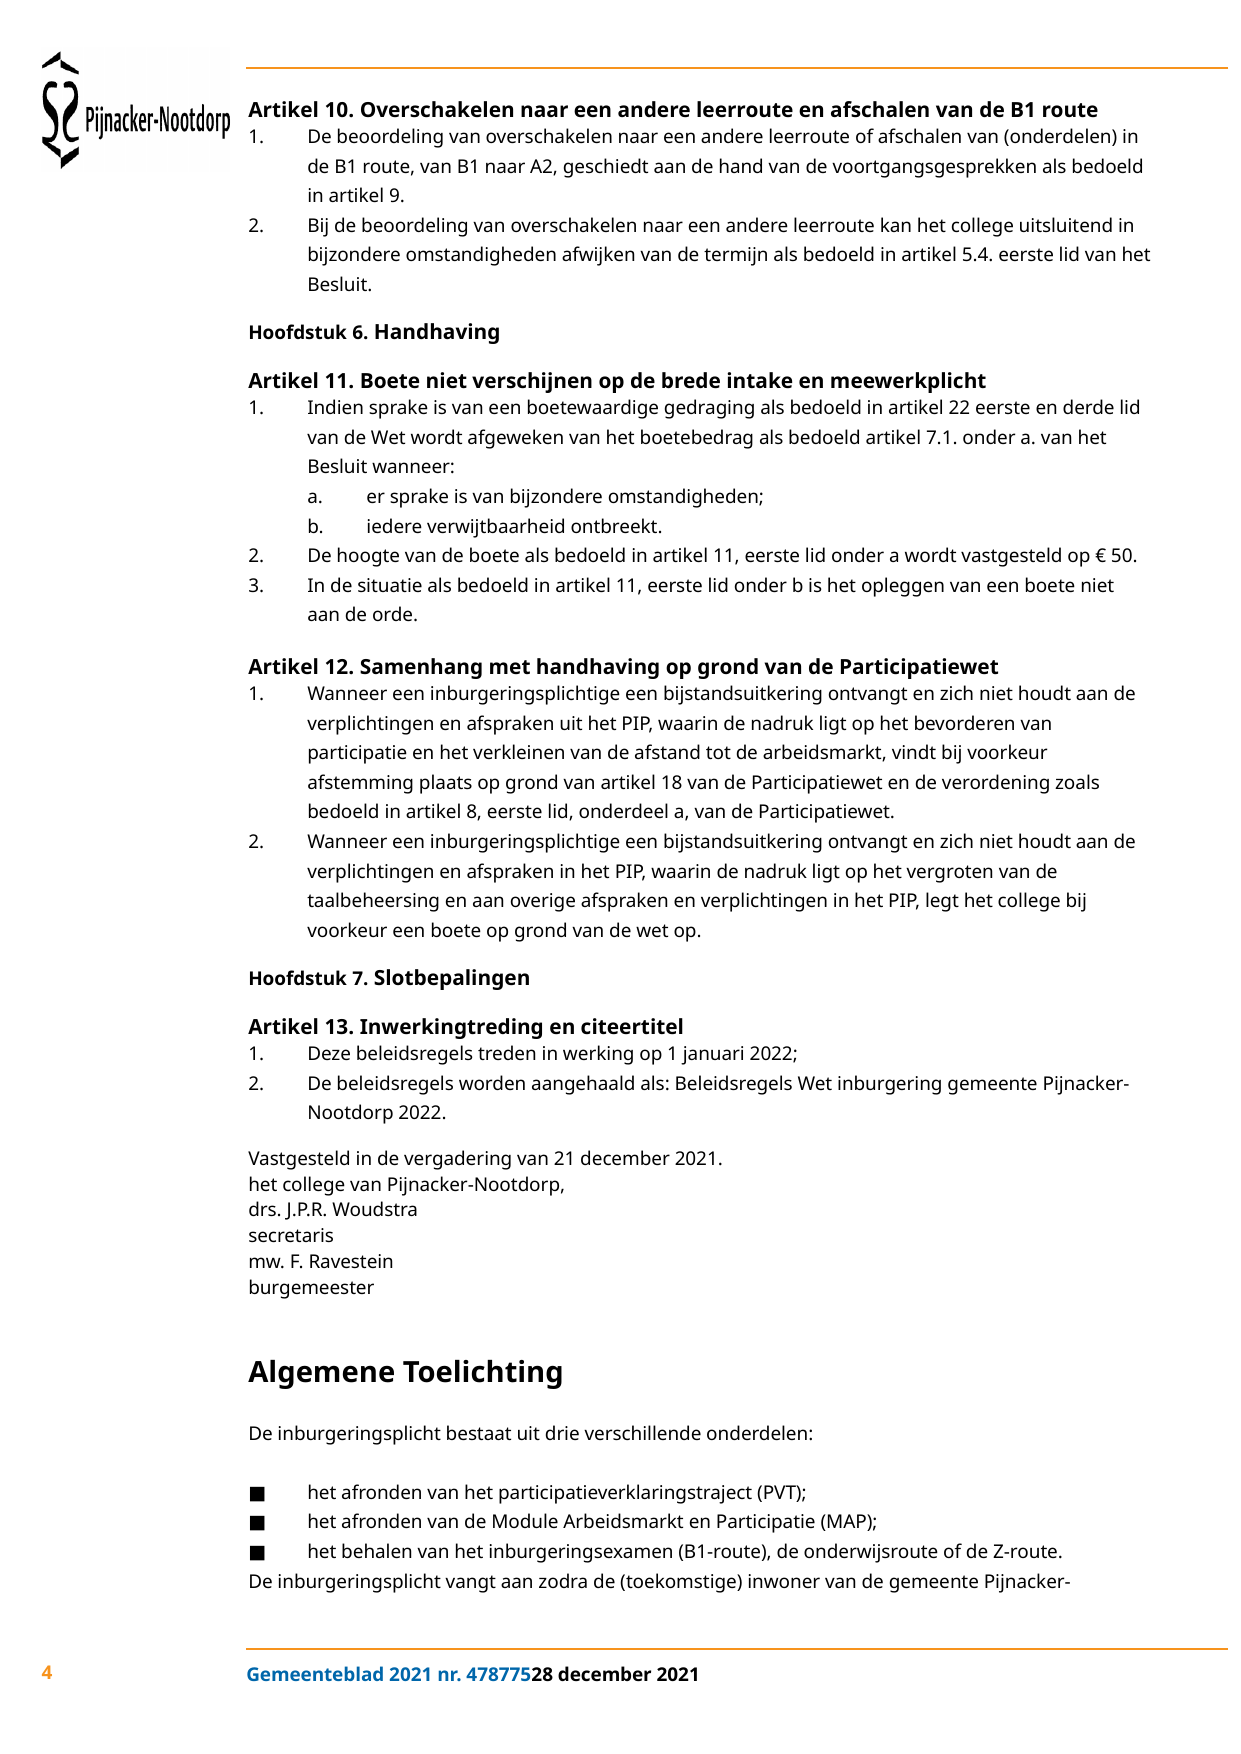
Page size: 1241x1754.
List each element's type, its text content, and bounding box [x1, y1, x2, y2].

text het college van Pijnacker-Nootdorp, [248, 1171, 1152, 1197]
text De inburgeringsplicht vangt aan zodra de (toekomstige) inwoner van de gemeente Pijnacker- [248, 1568, 1152, 1593]
text mw. F. Ravestein [248, 1248, 1152, 1274]
list er sprake is van bijzondere omstandigheden; [307, 483, 1152, 509]
list Indien sprake is van een boetewaardige gedraging als bedoeld in artikel 22 eerste en derde lid van de Wet wordt afgeweken van het boetebedrag als bedoeld artikel 7.1. onder a. van het Besluit wanneer: [248, 394, 1152, 479]
text Hoofdstuk 6. Handhaving [248, 317, 1152, 345]
list Wanneer een inburgeringsplichtige een bijstandsuitkering ontvangt en zich niet houdt aan de verplichtingen en afspraken uit het PIP, waarin de nadruk ligt op het bevorderen van participatie en het verkleinen van de afstand tot de arbeidsmarkt, vindt bij voorkeur afstemming plaats op grond van artikel 18 van de Participatiewet en de verordening zoals bedoeld in artikel 8, eerste lid, onderdeel a, van de Participatiewet. [248, 680, 1152, 824]
picture [41, 47, 231, 172]
text Artikel 13. Inwerkingtreding en citeertitel [248, 1012, 1152, 1040]
list iedere verwijtbaarheid ontbreekt. [307, 513, 1152, 538]
list het behalen van het inburgeringsexamen (B1-route), de onderwijsroute of de Z-route. [248, 1538, 1152, 1564]
text secretaris [248, 1222, 1152, 1248]
list het afronden van het participatieverklaringstraject (PVT); [248, 1479, 1152, 1505]
text drs. J.P.R. Woudstra [248, 1197, 1152, 1222]
list Bij de beoordeling van overschakelen naar een andere leerroute kan het college uitsluitend in bijzondere omstandigheden afwijken van de termijn als bedoeld in artikel 5.4. eerste lid van het Besluit. [248, 212, 1152, 297]
text Artikel 11. Boete niet verschijnen op de brede intake en meewerkplicht [248, 366, 1152, 394]
list het afronden van de Module Arbeidsmarkt en Participatie (MAP); [248, 1509, 1152, 1534]
text burgemeester [248, 1274, 1152, 1299]
list De beleidsregels worden aangehaald als: Beleidsregels Wet inburgering gemeente Pijnacker-Nootdorp 2022. [248, 1070, 1152, 1125]
text Artikel 12. Samenhang met handhaving op grond van de Participatiewet [248, 652, 1152, 680]
text Artikel 10. Overschakelen naar een andere leerroute en afschalen van de B1 route [248, 95, 1152, 123]
list In de situatie als bedoeld in artikel 11, eerste lid onder b is het opleggen van een boete niet aan de orde. [248, 572, 1152, 627]
list De beoordeling van overschakelen naar een andere leerroute of afschalen van (onderdelen) in de B1 route, van B1 naar A2, geschiedt aan de hand van de voortgangsgesprekken als bedoeld in artikel 9. [248, 123, 1152, 208]
text Algemene Toelichting [248, 1351, 1152, 1391]
list Wanneer een inburgeringsplichtige een bijstandsuitkering ontvangt en zich niet houdt aan de verplichtingen en afspraken in het PIP, waarin de nadruk ligt op het vergroten van de taalbeheersing en aan overige afspraken en verplichtingen in het PIP, legt het college bij voorkeur een boete op grond van de wet op. [248, 828, 1152, 943]
text De inburgeringsplicht bestaat uit drie verschillende onderdelen: [248, 1420, 1152, 1446]
list De hoogte van de boete als bedoeld in artikel 11, eerste lid onder a wordt vastgesteld op € 50. [248, 542, 1152, 568]
list Deze beleidsregels treden in werking op 1 januari 2022; [248, 1040, 1152, 1066]
text Hoofdstuk 7. Slotbepalingen [248, 963, 1152, 991]
text Vastgesteld in de vergadering van 21 december 2021. [248, 1145, 1152, 1171]
